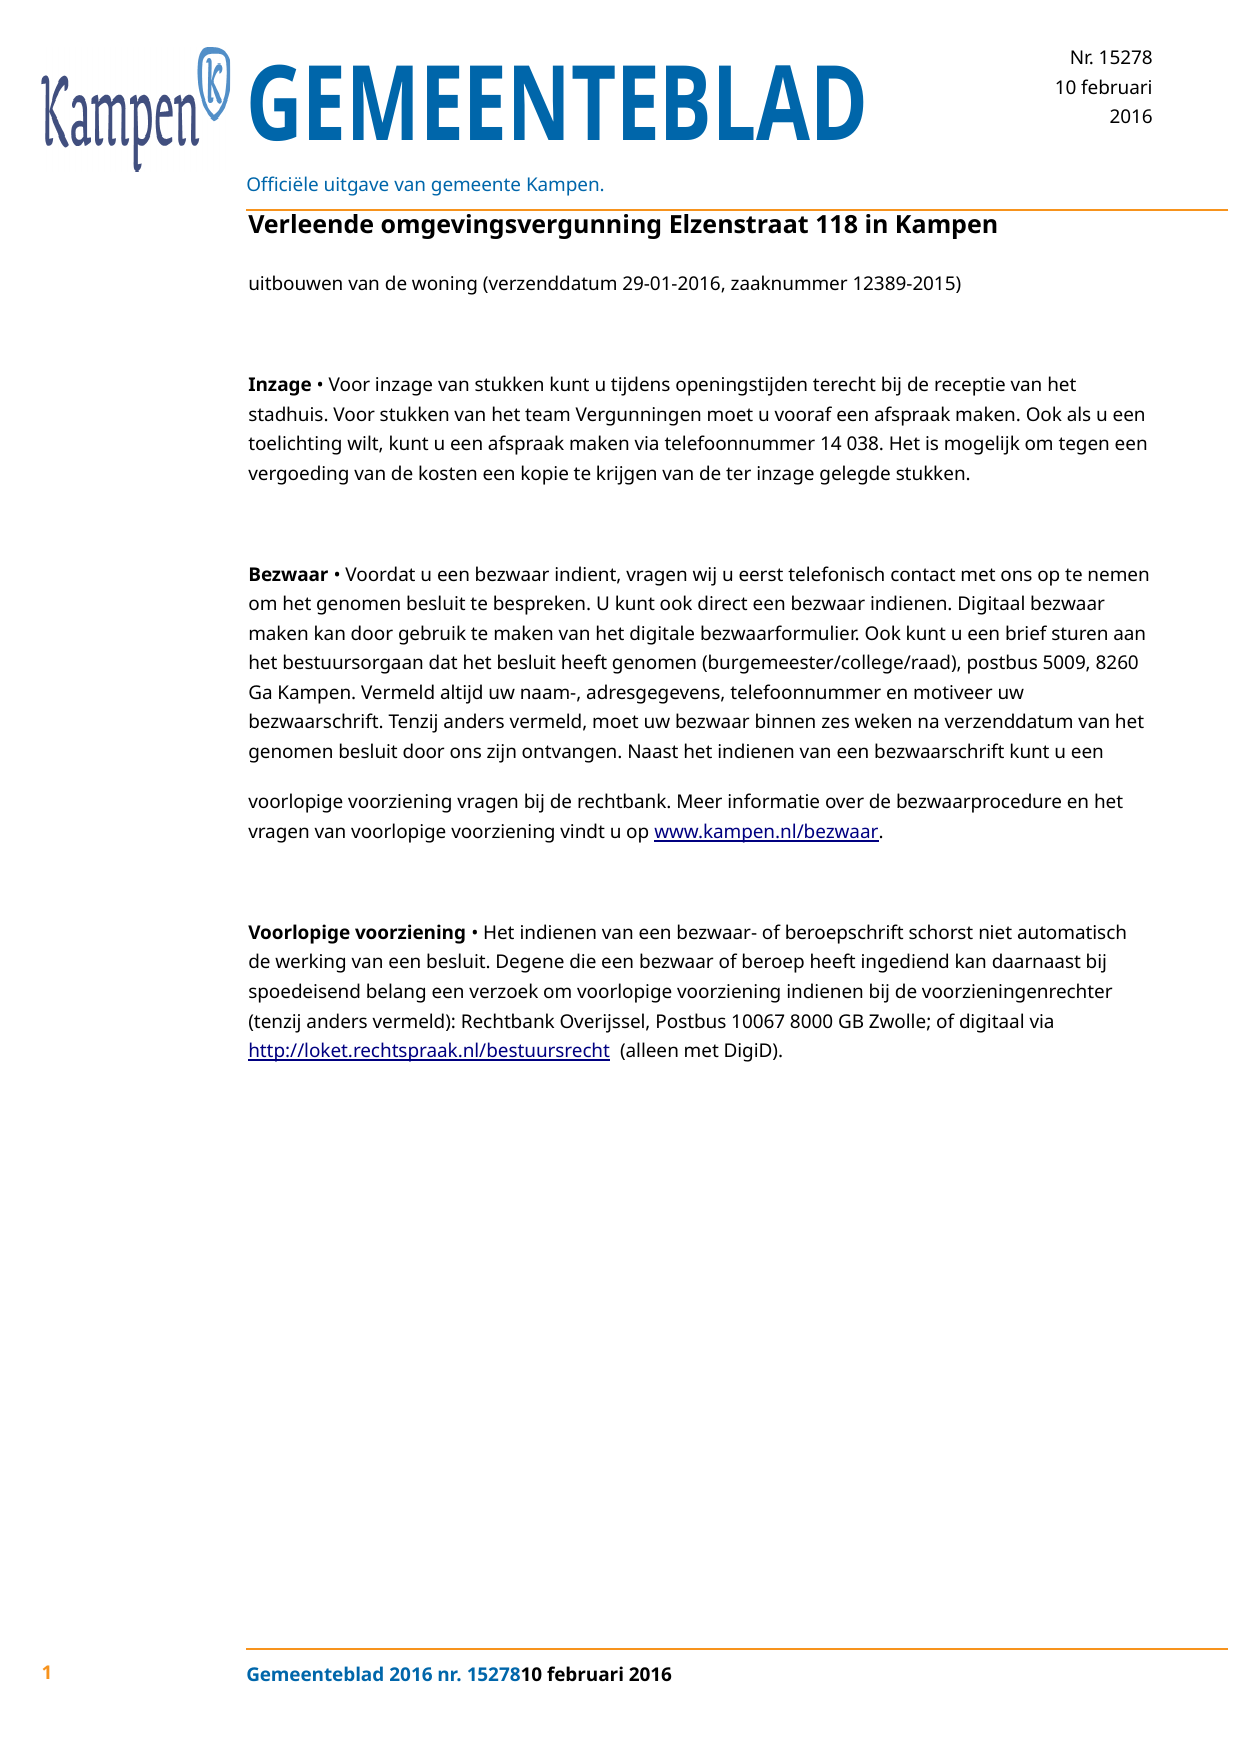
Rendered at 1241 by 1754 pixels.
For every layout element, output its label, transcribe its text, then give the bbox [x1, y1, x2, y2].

text Voorlopige voorziening • Het indienen van een bezwaar- of beroepschrift schorst niet automatisch de werking van een besluit. Degene die een bezwaar of beroep heeft ingediend kan daarnaast bij spoedeisend belang een verzoek om voorlopige voorziening indienen bij de voorzieningenrechter (tenzij anders vermeld): Rechtbank Overijssel, Postbus 10067 8000 GB Zwolle; of digitaal via http://loket.rechtspraak.nl/bestuursrecht (alleen met DigiD). [248, 919, 1152, 1063]
text Bezwaar • Voordat u een bezwaar indient, vragen wij u eerst telefonisch contact met ons op te nemen om het genomen besluit te bespreken. U kunt ook direct een bezwaar indienen. Digitaal bezwaar maken kan door gebruik te maken van het digitale bezwaarformulier. Ook kunt u een brief sturen aan het bestuursorgaan dat het besluit heeft genomen (burgemeester/college/raad), postbus 5009, 8260 Ga Kampen. Vermeld altijd uw naam-, adresgegevens, telefoonnummer en motiveer uw bezwaarschrift. Tenzij anders vermeld, moet uw bezwaar binnen zes weken na verzenddatum van het genomen besluit door ons zijn ontvangen. Naast het indienen van een bezwaarschrift kunt u een [248, 561, 1152, 764]
picture [41, 47, 231, 172]
text voorlopige voorziening vragen bij de rechtbank. Meer informatie over de bezwaarprocedure en het vragen van voorlopige voorziening vindt u op www.kampen.nl/bezwaar. [248, 789, 1152, 844]
text Inzage • Voor inzage van stukken kunt u tijdens openingstijden terecht bij de receptie van het stadhuis. Voor stukken van het team Vergunningen moet u vooraf een afspraak maken. Ook als u een toelichting wilt, kunt u een afspraak maken via telefoonnummer 14 038. Het is mogelijk om tegen een vergoeding van de kosten een kopie te krijgen van de ter inzage gelegde stukken. [248, 371, 1152, 486]
text uitbouwen van de woning (verzenddatum 29-01-2016, zaaknummer 12389-2015) [248, 270, 1152, 296]
text Verleende omgevingsvergunning Elzenstraat 118 in Kampen [248, 211, 1152, 241]
